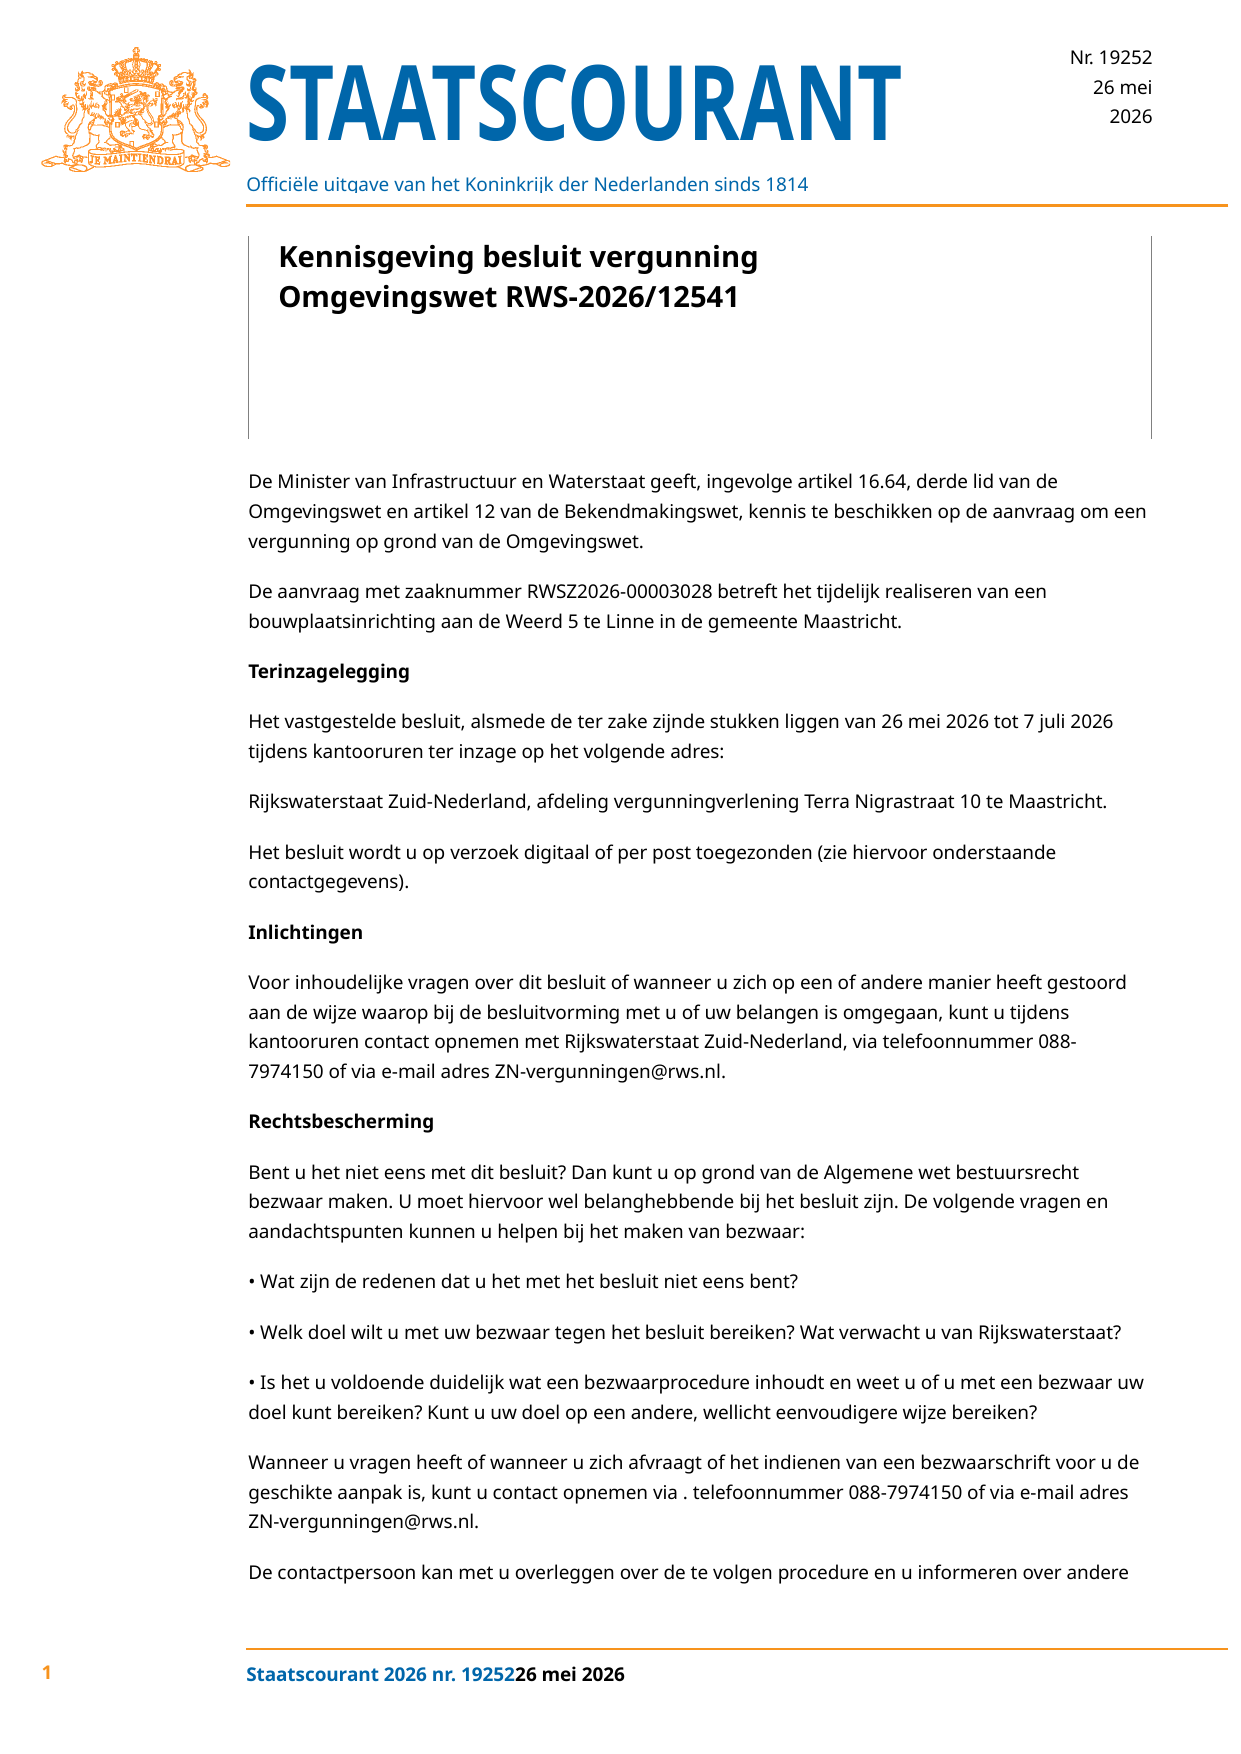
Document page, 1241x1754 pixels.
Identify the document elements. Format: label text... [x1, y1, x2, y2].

table_header [850, 236, 912, 413]
picture [912, 236, 1090, 414]
text Inlichtingen [248, 919, 1152, 945]
text Voor inhoudelijke vragen over dit besluit of wanneer u zich op een of andere manier heeft gestoord aan de wijze waarop bij de besluitvorming met u of uw belangen is omgegaan, kunt u tijdens kantooruren contact opnemen met Rijkswaterstaat Zuid-Nederland, via telefoonnummer 088-7974150 of via e-mail adres ZN-vergunningen@rws.nl. [248, 969, 1152, 1084]
text De aanvraag met zaaknummer RWSZ2026-00003028 betreft het tijdelijk realiseren van een bouwplaatsinrichting aan de Weerd 5 te Linne in de gemeente Maastricht. [248, 578, 1152, 633]
picture [41, 47, 231, 172]
text Het vastgestelde besluit, alsmede de ter zake zijnde stukken liggen van 26 mei 2026 tot 7 juli 2026 tijdens kantooruren ter inzage op het volgende adres: [248, 709, 1152, 764]
text Het besluit wordt u op verzoek digitaal of per post toegezonden (zie hiervoor onderstaande contactgegevens). [248, 839, 1152, 894]
table_header Kennisgeving besluit vergunning Omgevingswet RWS-2026/12541 [249, 236, 850, 439]
text Rechtsbescherming [248, 1109, 1152, 1134]
table_header [1090, 236, 1151, 413]
text Wanneer u vragen heeft of wanneer u zich afvraagt of het indienen van een bezwaarschrift voor u de geschikte aanpak is, kunt u contact opnemen via . telefoonnummer 088-7974150 of via e-mail adres ZN-vergunningen@rws.nl. [248, 1449, 1152, 1534]
text • Is het u voldoende duidelijk wat een bezwaarprocedure inhoudt en weet u of u met een bezwaar uw doel kunt bereiken? Kunt u uw doel op een andere, wellicht eenvoudigere wijze bereiken? [248, 1369, 1152, 1425]
text De Minister van Infrastructuur en Waterstaat geeft, ingevolge artikel 16.64, derde lid van de Omgevingswet en artikel 12 van de Bekendmakingswet, kennis te beschikken op de aanvraag om een vergunning op grond van de Omgevingswet. [248, 469, 1152, 553]
text • Welk doel wilt u met uw bezwaar tegen het besluit bereiken? Wat verwacht u van Rijkswaterstaat? [248, 1319, 1152, 1345]
table_header [850, 414, 1151, 439]
text De contactpersoon kan met u overleggen over de te volgen procedure en u informeren over andere [248, 1559, 1152, 1585]
text Bent u het niet eens met dit besluit? Dan kunt u op grond van de Algemene wet bestuursrecht bezwaar maken. U moet hiervoor wel belanghebbende bij het besluit zijn. De volgende vragen en aandachtspunten kunnen u helpen bij het maken van bezwaar: [248, 1159, 1152, 1244]
text Terinzagelegging [248, 658, 1152, 684]
text Rijkswaterstaat Zuid-Nederland, afdeling vergunningverlening Terra Nigrastraat 10 te Maastricht. [248, 789, 1152, 814]
text • Wat zijn de redenen dat u het met het besluit niet eens bent? [248, 1269, 1152, 1294]
